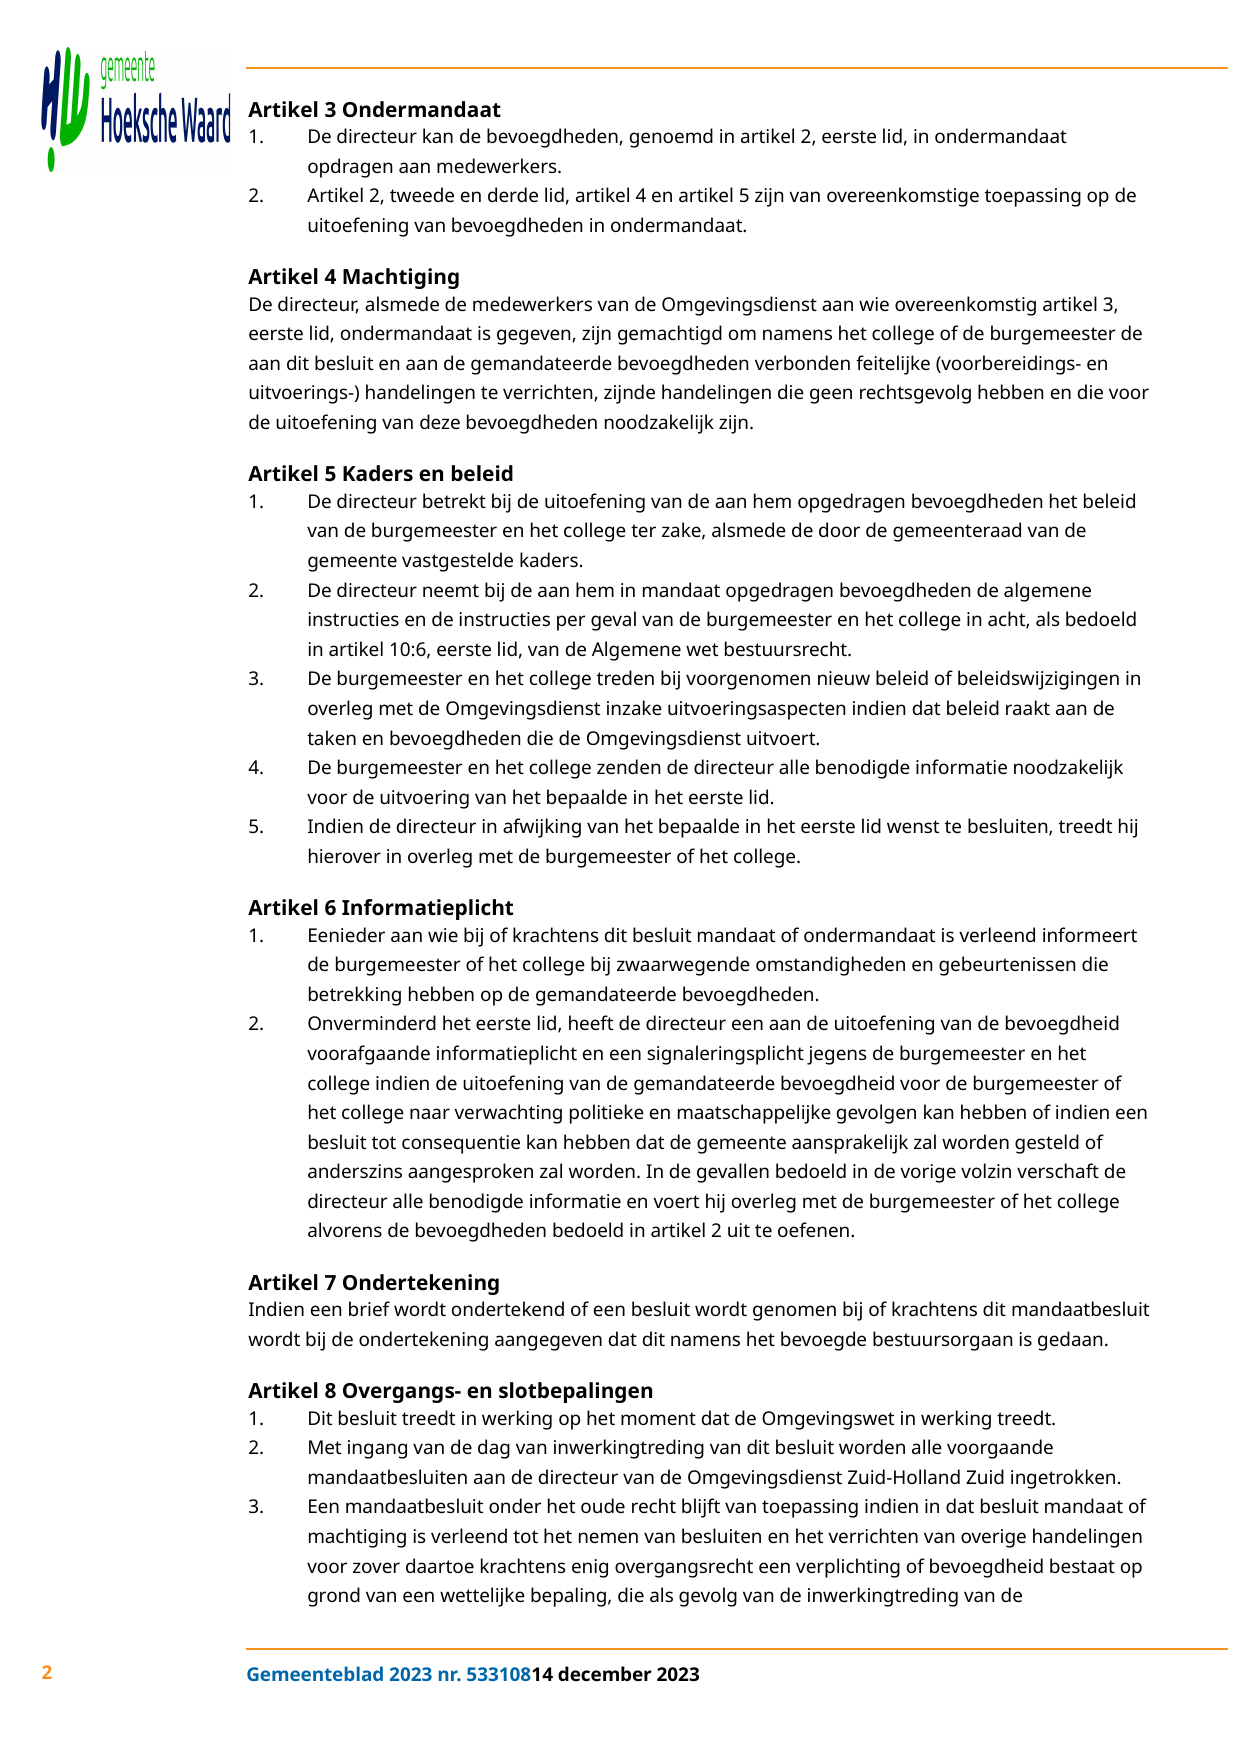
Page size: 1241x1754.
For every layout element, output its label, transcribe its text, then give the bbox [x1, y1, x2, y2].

text De directeur, alsmede de medewerkers van de Omgevingsdienst aan wie overeenkomstig artikel 3, eerste lid, ondermandaat is gegeven, zijn gemachtigd om namens het college of de burgemeester de aan dit besluit en aan de gemandateerde bevoegdheden verbonden feitelijke (voorbereidings- en uitvoerings-) handelingen te verrichten, zijnde handelingen die geen rechtsgevolg hebben en die voor de uitoefening van deze bevoegdheden noodzakelijk zijn. [248, 291, 1152, 435]
text Artikel 8 Overgangs- en slotbepalingen [248, 1377, 1152, 1405]
list De directeur neemt bij de aan hem in mandaat opgedragen bevoegdheden de algemene instructies en de instructies per geval van de burgemeester en het college in acht, als bedoeld in artikel 10:6, eerste lid, van de Algemene wet bestuursrecht. [248, 577, 1152, 662]
list De directeur kan de bevoegdheden, genoemd in artikel 2, eerste lid, in ondermandaat opdragen aan medewerkers. [248, 123, 1152, 178]
list Met ingang van de dag van inwerkingtreding van dit besluit worden alle voorgaande mandaatbesluiten aan de directeur van de Omgevingsdienst Zuid-Holland Zuid ingetrokken. [248, 1434, 1152, 1490]
list Onverminderd het eerste lid, heeft de directeur een aan de uitoefening van de bevoegdheid voorafgaande informatieplicht en een signaleringsplicht jegens de burgemeester en het college indien de uitoefening van de gemandateerde bevoegdheid voor de burgemeester of het college naar verwachting politieke en maatschappelijke gevolgen kan hebben of indien een besluit tot consequentie kan hebben dat de gemeente aansprakelijk zal worden gesteld of anderszins aangesproken zal worden. In de gevallen bedoeld in de vorige volzin verschaft de directeur alle benodigde informatie en voert hij overleg met de burgemeester of het college alvorens de bevoegdheden bedoeld in artikel 2 uit te oefenen. [248, 1011, 1152, 1243]
picture [41, 47, 231, 172]
text Indien een brief wordt ondertekend of een besluit wordt genomen bij of krachtens dit mandaatbesluit wordt bij de ondertekening aangegeven dat dit namens het bevoegde bestuursorgaan is gedaan. [248, 1297, 1152, 1352]
list Indien de directeur in afwijking van het bepaalde in het eerste lid wenst te besluiten, treedt hij hierover in overleg met de burgemeester of het college. [248, 813, 1152, 869]
text Artikel 6 Informatieplicht [248, 893, 1152, 922]
list De burgemeester en het college treden bij voorgenomen nieuw beleid of beleidswijzigingen in overleg met de Omgevingsdienst inzake uitvoeringsaspecten indien dat beleid raakt aan de taken en bevoegdheden die de Omgevingsdienst uitvoert. [248, 666, 1152, 750]
list Eenieder aan wie bij of krachtens dit besluit mandaat of ondermandaat is verleend informeert de burgemeester of het college bij zwaarwegende omstandigheden en gebeurtenissen die betrekking hebben op de gemandateerde bevoegdheden. [248, 922, 1152, 1007]
list Artikel 2, tweede en derde lid, artikel 4 en artikel 5 zijn van overeenkomstige toepassing op de uitoefening van bevoegdheden in ondermandaat. [248, 182, 1152, 238]
list De directeur betrekt bij de uitoefening van de aan hem opgedragen bevoegdheden het beleid van de burgemeester en het college ter zake, alsmede de door de gemeenteraad van de gemeente vastgestelde kaders. [248, 488, 1152, 573]
text Artikel 3 Ondermandaat [248, 95, 1152, 123]
list De burgemeester en het college zenden de directeur alle benodigde informatie noodzakelijk voor de uitvoering van het bepaalde in het eerste lid. [248, 754, 1152, 809]
text Artikel 7 Ondertekening [248, 1268, 1152, 1297]
text Artikel 5 Kaders en beleid [248, 459, 1152, 488]
list Een mandaatbesluit onder het oude recht blijft van toepassing indien in dat besluit mandaat of machtiging is verleend tot het nemen van besluiten en het verrichten van overige handelingen voor zover daartoe krachtens enig overgangsrecht een verplichting of bevoegdheid bestaat op grond van een wettelijke bepaling, die als gevolg van de inwerkingtreding van de [248, 1494, 1152, 1608]
text Artikel 4 Machtiging [248, 262, 1152, 291]
list Dit besluit treedt in werking op het moment dat de Omgevingswet in werking treedt. [248, 1405, 1152, 1431]
